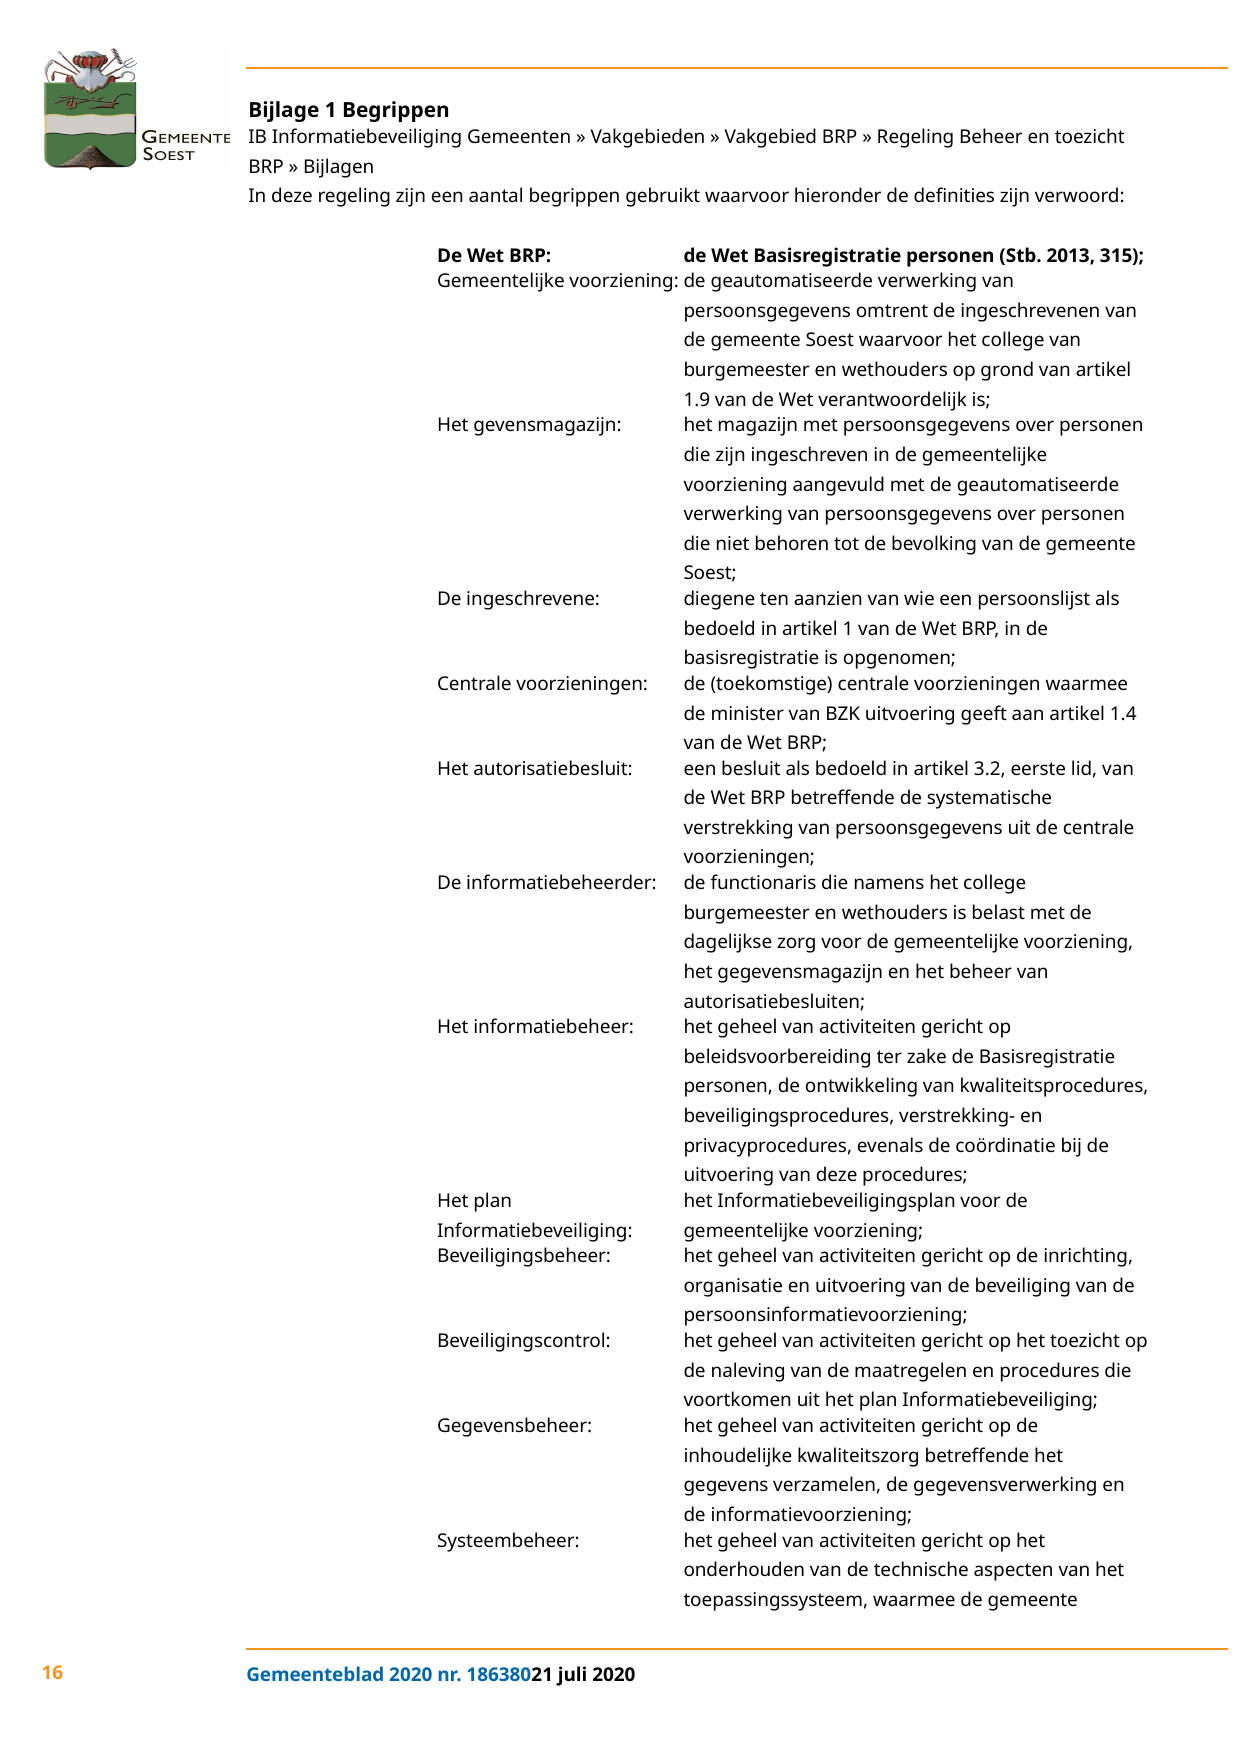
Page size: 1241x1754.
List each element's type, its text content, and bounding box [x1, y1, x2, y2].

table_cell [248, 412, 437, 585]
picture [41, 47, 231, 172]
table_cell het geheel van activiteiten gericht op de inhoudelijke kwaliteitszorg betreffende het gegevens verzamelen, de gegevensverwerking en de informatievoorziening; [683, 1412, 1152, 1527]
text Bijlage 1 Begrippen [248, 95, 1152, 123]
table_cell het geheel van activiteiten gericht op de inrichting, organisatie en uitvoering van de beveiliging van de persoonsinformatievoorziening; [683, 1243, 1152, 1327]
table_cell [248, 755, 437, 869]
table_cell Beveiligingsbeheer: [437, 1243, 683, 1327]
text IB Informatiebeveiliging Gemeenten » Vakgebieden » Vakgebied BRP » Regeling Beheer en toezicht BRP » Bijlagen [248, 123, 1152, 179]
table_header de Wet Basisregistratie personen (Stb. 2013, 315); [683, 242, 1152, 267]
table_cell [248, 1187, 437, 1242]
table_cell het geheel van activiteiten gericht op het toezicht op de naleving van de maatregelen en procedures die voortkomen uit het plan Informatiebeveiliging; [683, 1328, 1152, 1412]
table_cell Het autorisatiebesluit: [437, 755, 683, 869]
table_cell De ingeschrevene: [437, 585, 683, 670]
table_cell Systeembeheer: [437, 1527, 683, 1612]
table_cell het geheel van activiteiten gericht op beleidsvoorbereiding ter zake de Basisregistratie personen, de ontwikkeling van kwaliteitsprocedures, beveiligingsprocedures, verstrekking- en privacyprocedures, evenals de coördinatie bij de uitvoering van deze procedures; [683, 1014, 1152, 1187]
table_cell [248, 1527, 437, 1612]
table_cell het magazijn met persoonsgegevens over personen die zijn ingeschreven in de gemeentelijke voorziening aangevuld met de geautomatiseerde verwerking van persoonsgegevens over personen die niet behoren tot de bevolking van de gemeente Soest; [683, 412, 1152, 585]
table_cell Gegevensbeheer: [437, 1412, 683, 1527]
table_cell De informatiebeheerder: [437, 870, 683, 1013]
table_cell de geautomatiseerde verwerking van persoonsgegevens omtrent de ingeschrevenen van de gemeente Soest waarvoor het college van burgemeester en wethouders op grond van artikel 1.9 van de Wet verantwoordelijk is; [683, 268, 1152, 412]
table_cell Het informatiebeheer: [437, 1014, 683, 1187]
table_cell [248, 585, 437, 670]
table_cell de functionaris die namens het college burgemeester en wethouders is belast met de dagelijkse zorg voor de gemeentelijke voorziening, het gegevensmagazijn en het beheer van autorisatiebesluiten; [683, 870, 1152, 1013]
table_cell Het plan Informatiebeveiliging: [437, 1187, 683, 1242]
table_header De Wet BRP: [437, 242, 683, 267]
table_header [248, 242, 437, 267]
table_cell [248, 268, 437, 412]
table_cell [248, 1412, 437, 1527]
table_cell Centrale voorzieningen: [437, 670, 683, 755]
table_cell de (toekomstige) centrale voorzieningen waarmee de minister van BZK uitvoering geeft aan artikel 1.4 van de Wet BRP; [683, 670, 1152, 755]
table_cell een besluit als bedoeld in artikel 3.2, eerste lid, van de Wet BRP betreffende de systematische verstrekking van persoonsgegevens uit de centrale voorzieningen; [683, 755, 1152, 869]
table_cell [248, 1014, 437, 1187]
text In deze regeling zijn een aantal begrippen gebruikt waarvoor hieronder de definities zijn verwoord: [248, 182, 1152, 208]
table_cell het Informatiebeveiligingsplan voor de gemeentelijke voorziening; [683, 1187, 1152, 1242]
table_cell [248, 1328, 437, 1412]
table_cell [248, 670, 437, 755]
table_cell diegene ten aanzien van wie een persoonslijst als bedoeld in artikel 1 van de Wet BRP, in de basisregistratie is opgenomen; [683, 585, 1152, 670]
table_cell [248, 1243, 437, 1327]
table_cell Het gevensmagazijn: [437, 412, 683, 585]
table_cell het geheel van activiteiten gericht op het onderhouden van de technische aspecten van het toepassingssysteem, waarmee de gemeente [683, 1527, 1152, 1612]
table_cell Gemeentelijke voorziening: [437, 268, 683, 412]
table_cell Beveiligingscontrol: [437, 1328, 683, 1412]
table_cell [248, 870, 437, 1013]
